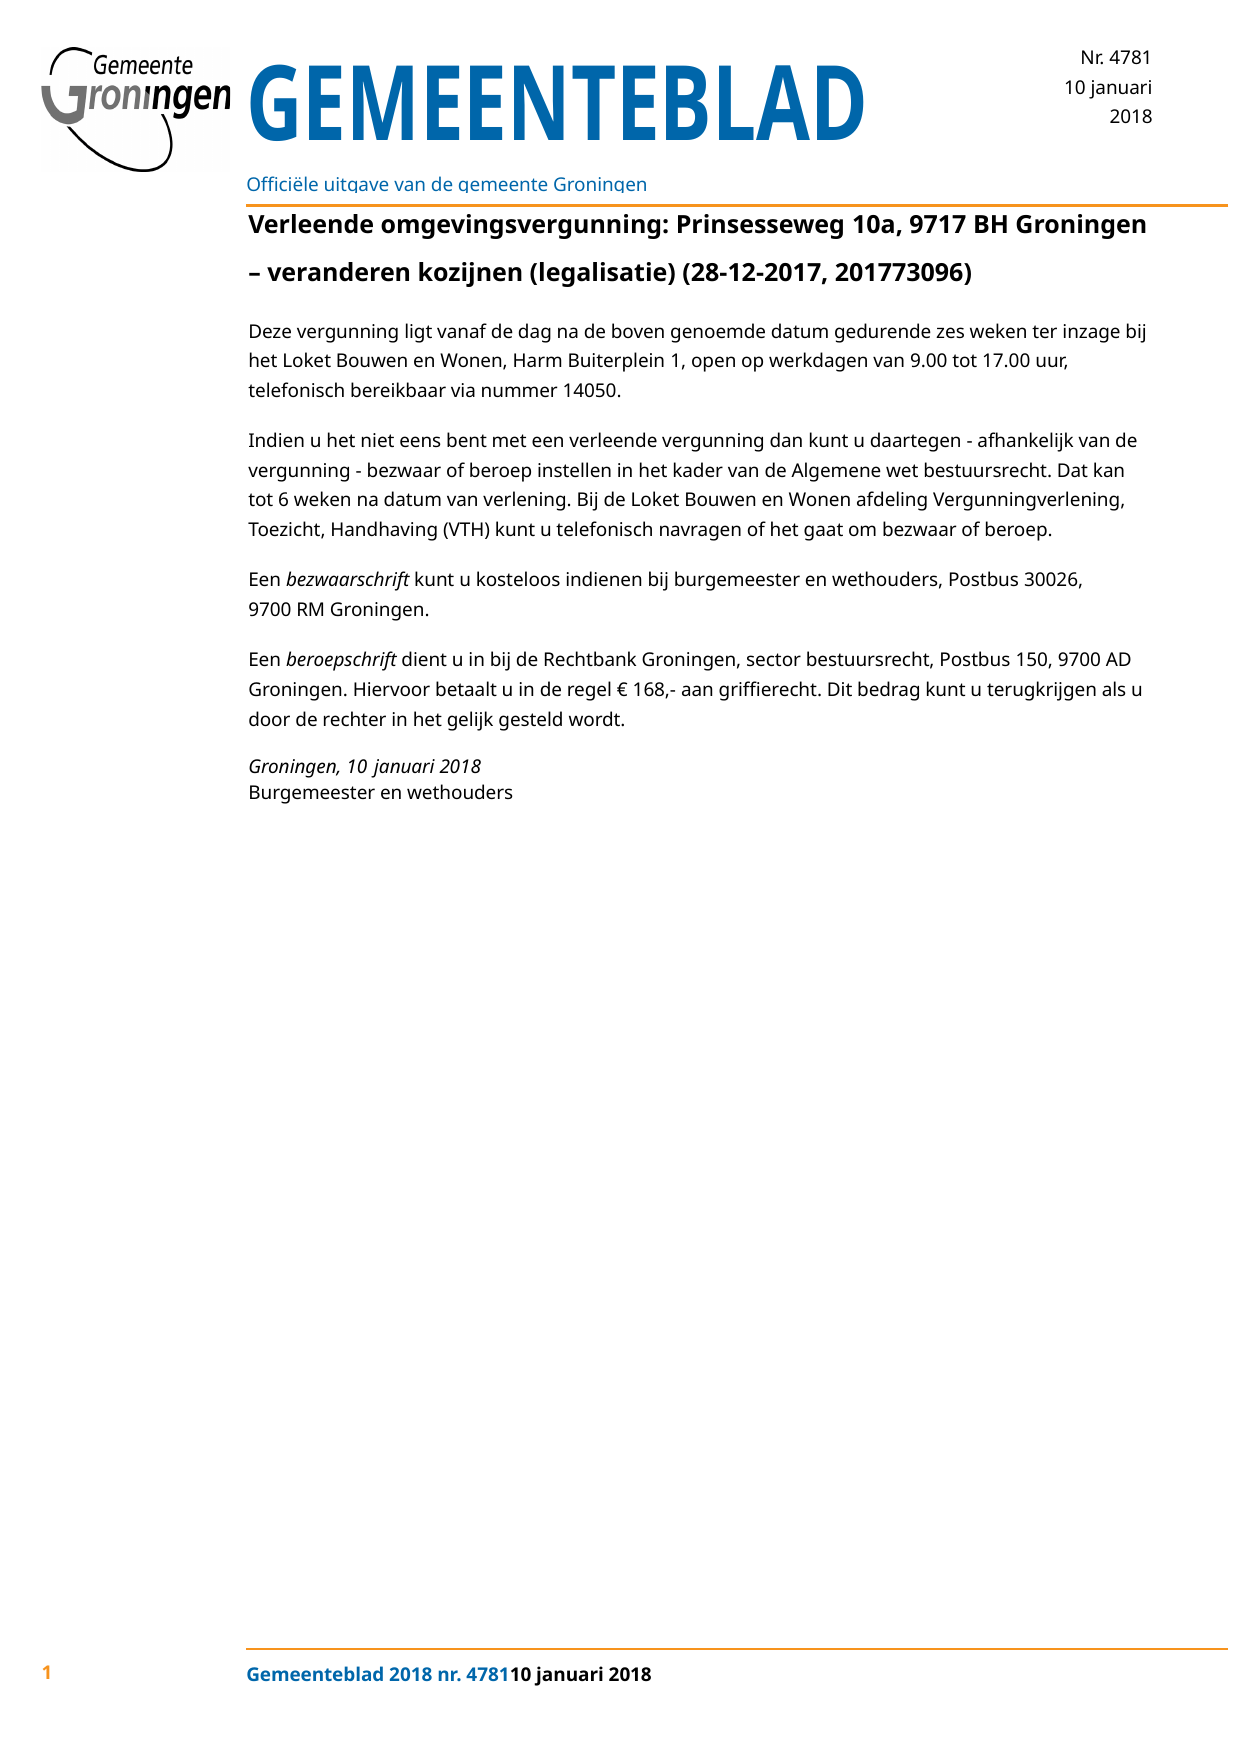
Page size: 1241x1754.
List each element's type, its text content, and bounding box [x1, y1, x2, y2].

picture [41, 47, 231, 172]
text Deze vergunning ligt vanaf de dag na de boven genoemde datum gedurende zes weken ter inzage bij het Loket Bouwen en Wonen, Harm Buiterplein 1, open op werkdagen van 9.00 tot 17.00 uur, telefonisch bereikbaar via nummer 14050. [248, 318, 1152, 403]
text Een bezwaarschrift kunt u kosteloos indienen bij burgemeester en wethouders, Postbus 30026, 9700 RM Groningen. [248, 567, 1152, 622]
text Een beroepschrift dient u in bij de Rechtbank Groningen, sector bestuursrecht, Postbus 150, 9700 AD Groningen. Hiervoor betaalt u in de regel € 168,- aan griffierecht. Dit bedrag kunt u terugkrijgen als u door de rechter in het gelijk gesteld wordt. [248, 647, 1152, 732]
text Indien u het niet eens bent met een verleende vergunning dan kunt u daartegen - afhankelijk van de vergunning - bezwaar of beroep instellen in het kader van de Algemene wet bestuursrecht. Dat kan tot 6 weken na datum van verlening. Bij de Loket Bouwen en Wonen afdeling Vergunningverlening, Toezicht, Handhaving (VTH) kunt u telefonisch navragen of het gaat om bezwaar of beroep. [248, 427, 1152, 542]
text Verleende omgevingsvergunning: Prinsesseweg 10a, 9717 BH Groningen – veranderen kozijnen (legalisatie) (28-12-2017, 201773096) [248, 207, 1152, 288]
text Burgemeester en wethouders [248, 779, 1152, 805]
text Groningen, 10 januari 2018 [248, 754, 1152, 779]
